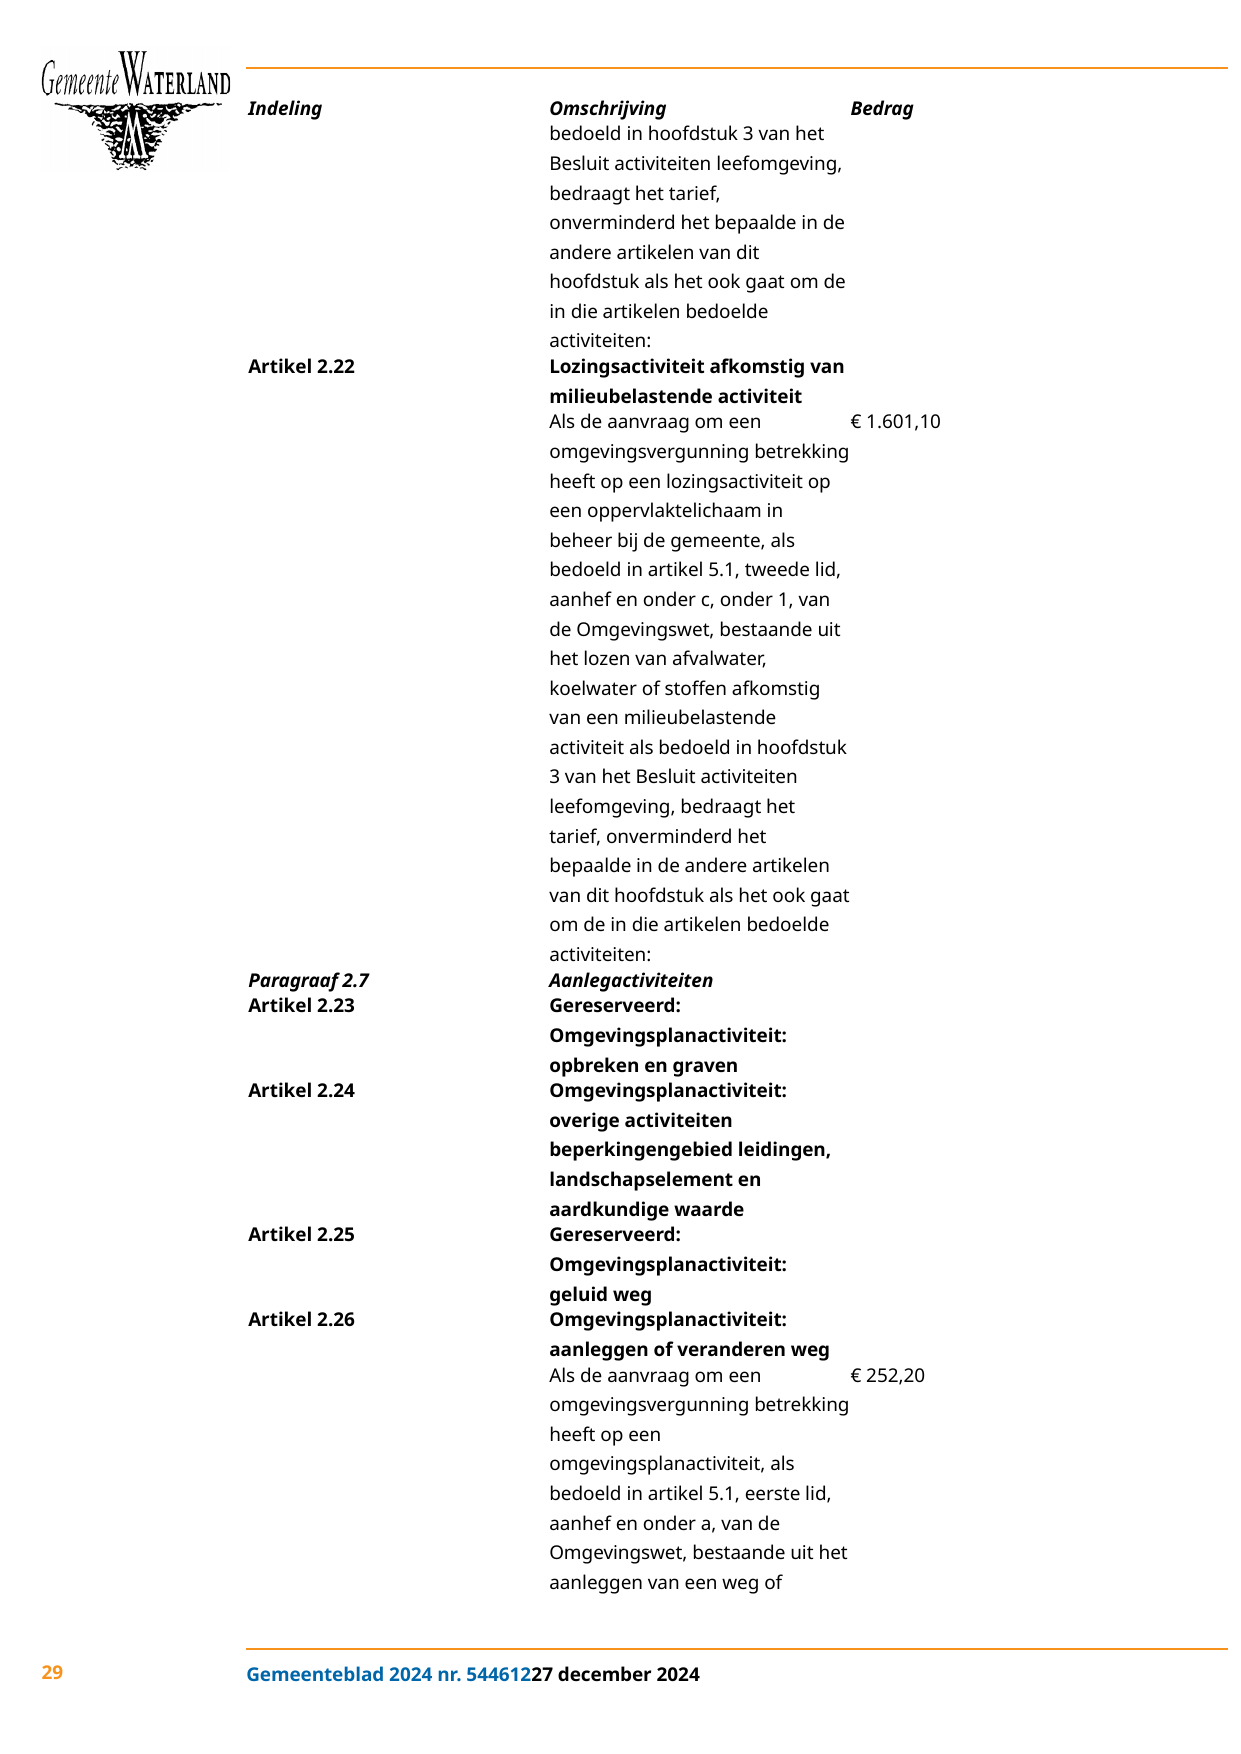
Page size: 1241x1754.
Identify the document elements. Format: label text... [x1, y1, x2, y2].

table_cell Als de aanvraag om een omgevingsvergunning betrekking heeft op een omgevingsplanactiviteit, als bedoeld in artikel 5.1, eerste lid, aanhef en onder a, van de Omgevingswet, bestaande uit het aanleggen van een weg of [549, 1362, 850, 1594]
table_cell Artikel 2.25 [248, 1222, 549, 1306]
table_cell bedoeld in hoofdstuk 3 van het Besluit activiteiten leefomgeving, bedraagt het tarief, onverminderd het bepaalde in de andere artikelen van dit hoofdstuk als het ook gaat om de in die artikelen bedoelde activiteiten: [549, 121, 850, 353]
table_cell [248, 1362, 549, 1594]
table_cell Gereserveerd: Omgevingsplanactiviteit: opbreken en graven [549, 993, 850, 1077]
table_cell Paragraaf 2.7 [248, 967, 549, 993]
table_cell Gereserveerd: Omgevingsplanactiviteit: geluid weg [549, 1222, 850, 1306]
table_cell [850, 1222, 1152, 1306]
table_header Omschrijving [549, 95, 850, 121]
table_cell Artikel 2.23 [248, 993, 549, 1077]
table_cell Artikel 2.22 [248, 353, 549, 409]
table_cell Artikel 2.24 [248, 1078, 549, 1222]
table_cell [850, 1078, 1152, 1222]
table_cell Aanlegactiviteiten [549, 967, 850, 993]
table_cell [850, 1306, 1152, 1362]
table_cell Omgevingsplanactiviteit: overige activiteiten beperkingengebied leidingen, landschapselement en aardkundige waarde [549, 1078, 850, 1222]
table_cell [850, 121, 1152, 353]
table_cell [248, 121, 549, 353]
table_cell Lozingsactiviteit afkomstig van milieubelastende activiteit [549, 353, 850, 409]
table_header Indeling [248, 95, 549, 121]
table_cell [850, 967, 1152, 993]
table_cell Omgevingsplanactiviteit: aanleggen of veranderen weg [549, 1306, 850, 1362]
table_cell € 252,20 [850, 1362, 1152, 1594]
table_cell [850, 353, 1152, 409]
table_cell Als de aanvraag om een omgevingsvergunning betrekking heeft op een lozingsactiviteit op een oppervlaktelichaam in beheer bij de gemeente, als bedoeld in artikel 5.1, tweede lid, aanhef en onder c, onder 1, van de Omgevingswet, bestaande uit het lozen van afvalwater, koelwater of stoffen afkomstig van een milieubelastende activiteit als bedoeld in hoofdstuk 3 van het Besluit activiteiten leefomgeving, bedraagt het tarief, onverminderd het bepaalde in de andere artikelen van dit hoofdstuk als het ook gaat om de in die artikelen bedoelde activiteiten: [549, 409, 850, 967]
picture [41, 47, 231, 172]
table_cell [850, 993, 1152, 1077]
table_cell Artikel 2.26 [248, 1306, 549, 1362]
table_cell € 1.601,10 [850, 409, 1152, 967]
table_cell [248, 409, 549, 967]
table_header Bedrag [850, 95, 1152, 121]
